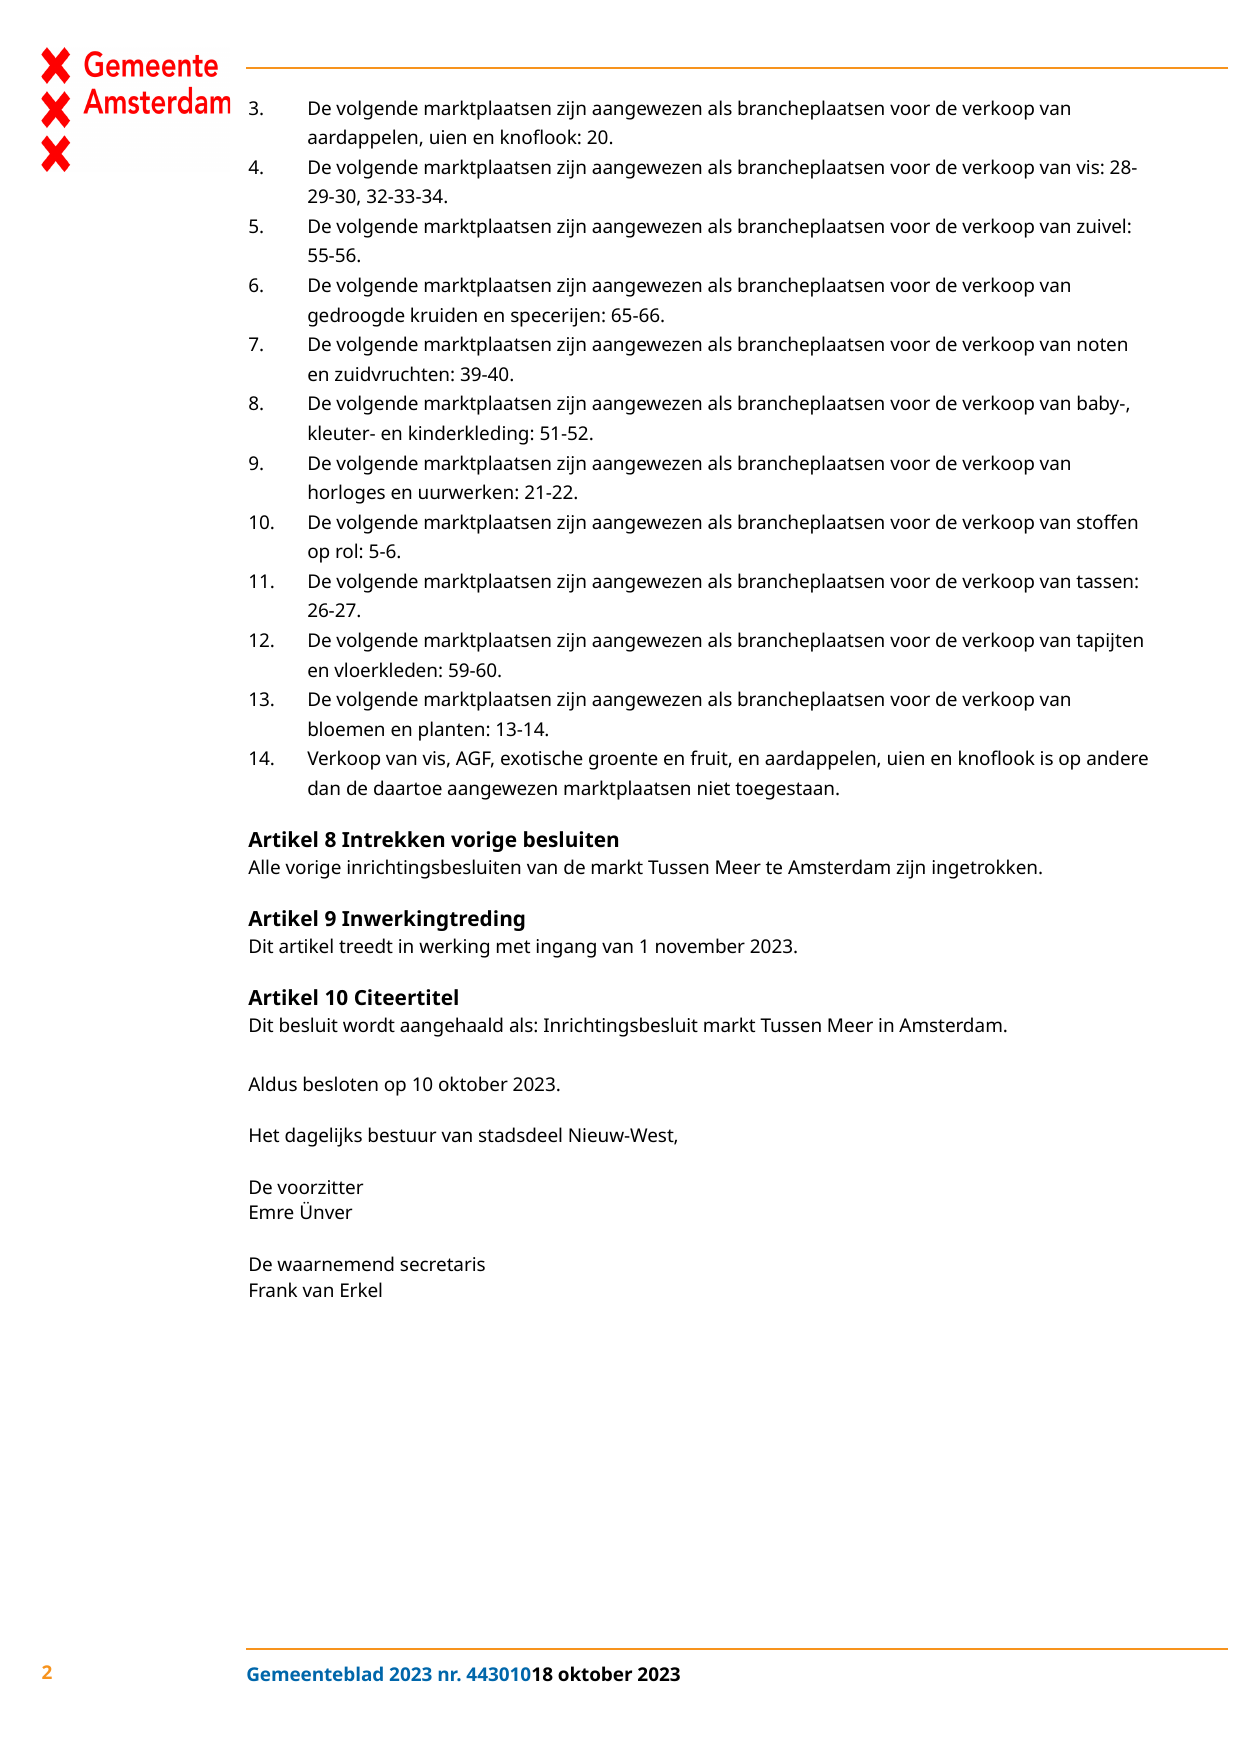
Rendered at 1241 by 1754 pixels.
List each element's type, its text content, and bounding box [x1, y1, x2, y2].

list De volgende marktplaatsen zijn aangewezen als brancheplaatsen voor de verkoop van tassen: 26-27. [248, 568, 1152, 623]
list De volgende marktplaatsen zijn aangewezen als brancheplaatsen voor de verkoop van aardappelen, uien en knoflook: 20. [248, 95, 1152, 150]
text De voorzitter [248, 1174, 1152, 1199]
list De volgende marktplaatsen zijn aangewezen als brancheplaatsen voor de verkoop van gedroogde kruiden en specerijen: 65-66. [248, 272, 1152, 328]
text De waarnemend secretaris [248, 1251, 1152, 1277]
list De volgende marktplaatsen zijn aangewezen als brancheplaatsen voor de verkoop van horloges en uurwerken: 21-22. [248, 450, 1152, 505]
list De volgende marktplaatsen zijn aangewezen als brancheplaatsen voor de verkoop van tapijten en vloerkleden: 59-60. [248, 627, 1152, 683]
text Het dagelijks bestuur van stadsdeel Nieuw-West, [248, 1122, 1152, 1148]
text Alle vorige inrichtingsbesluiten van de markt Tussen Meer te Amsterdam zijn ingetrokken. [248, 854, 1152, 880]
text Frank van Erkel [248, 1277, 1152, 1302]
text Artikel 10 Citeertitel [248, 983, 1152, 1012]
list De volgende marktplaatsen zijn aangewezen als brancheplaatsen voor de verkoop van bloemen en planten: 13-14. [248, 686, 1152, 742]
text Dit besluit wordt aangehaald als: Inrichtingsbesluit markt Tussen Meer in Amsterdam. [248, 1012, 1152, 1037]
text Aldus besloten op 10 oktober 2023. [248, 1071, 1152, 1097]
text Dit artikel treedt in werking met ingang van 1 november 2023. [248, 933, 1152, 959]
picture [41, 47, 231, 172]
list Verkoop van vis, AGF, exotische groente en fruit, en aardappelen, uien en knoflook is op andere dan de daartoe aangewezen marktplaatsen niet toegestaan. [248, 746, 1152, 801]
list De volgende marktplaatsen zijn aangewezen als brancheplaatsen voor de verkoop van noten en zuidvruchten: 39-40. [248, 331, 1152, 387]
list De volgende marktplaatsen zijn aangewezen als brancheplaatsen voor de verkoop van vis: 28-29-30, 32-33-34. [248, 154, 1152, 209]
text Artikel 8 Intrekken vorige besluiten [248, 826, 1152, 854]
list De volgende marktplaatsen zijn aangewezen als brancheplaatsen voor de verkoop van baby-, kleuter- en kinderkleding: 51-52. [248, 391, 1152, 446]
text Emre Ünver [248, 1199, 1152, 1225]
list De volgende marktplaatsen zijn aangewezen als brancheplaatsen voor de verkoop van stoffen op rol: 5-6. [248, 509, 1152, 564]
text Artikel 9 Inwerkingtreding [248, 904, 1152, 933]
list De volgende marktplaatsen zijn aangewezen als brancheplaatsen voor de verkoop van zuivel: 55-56. [248, 213, 1152, 268]
